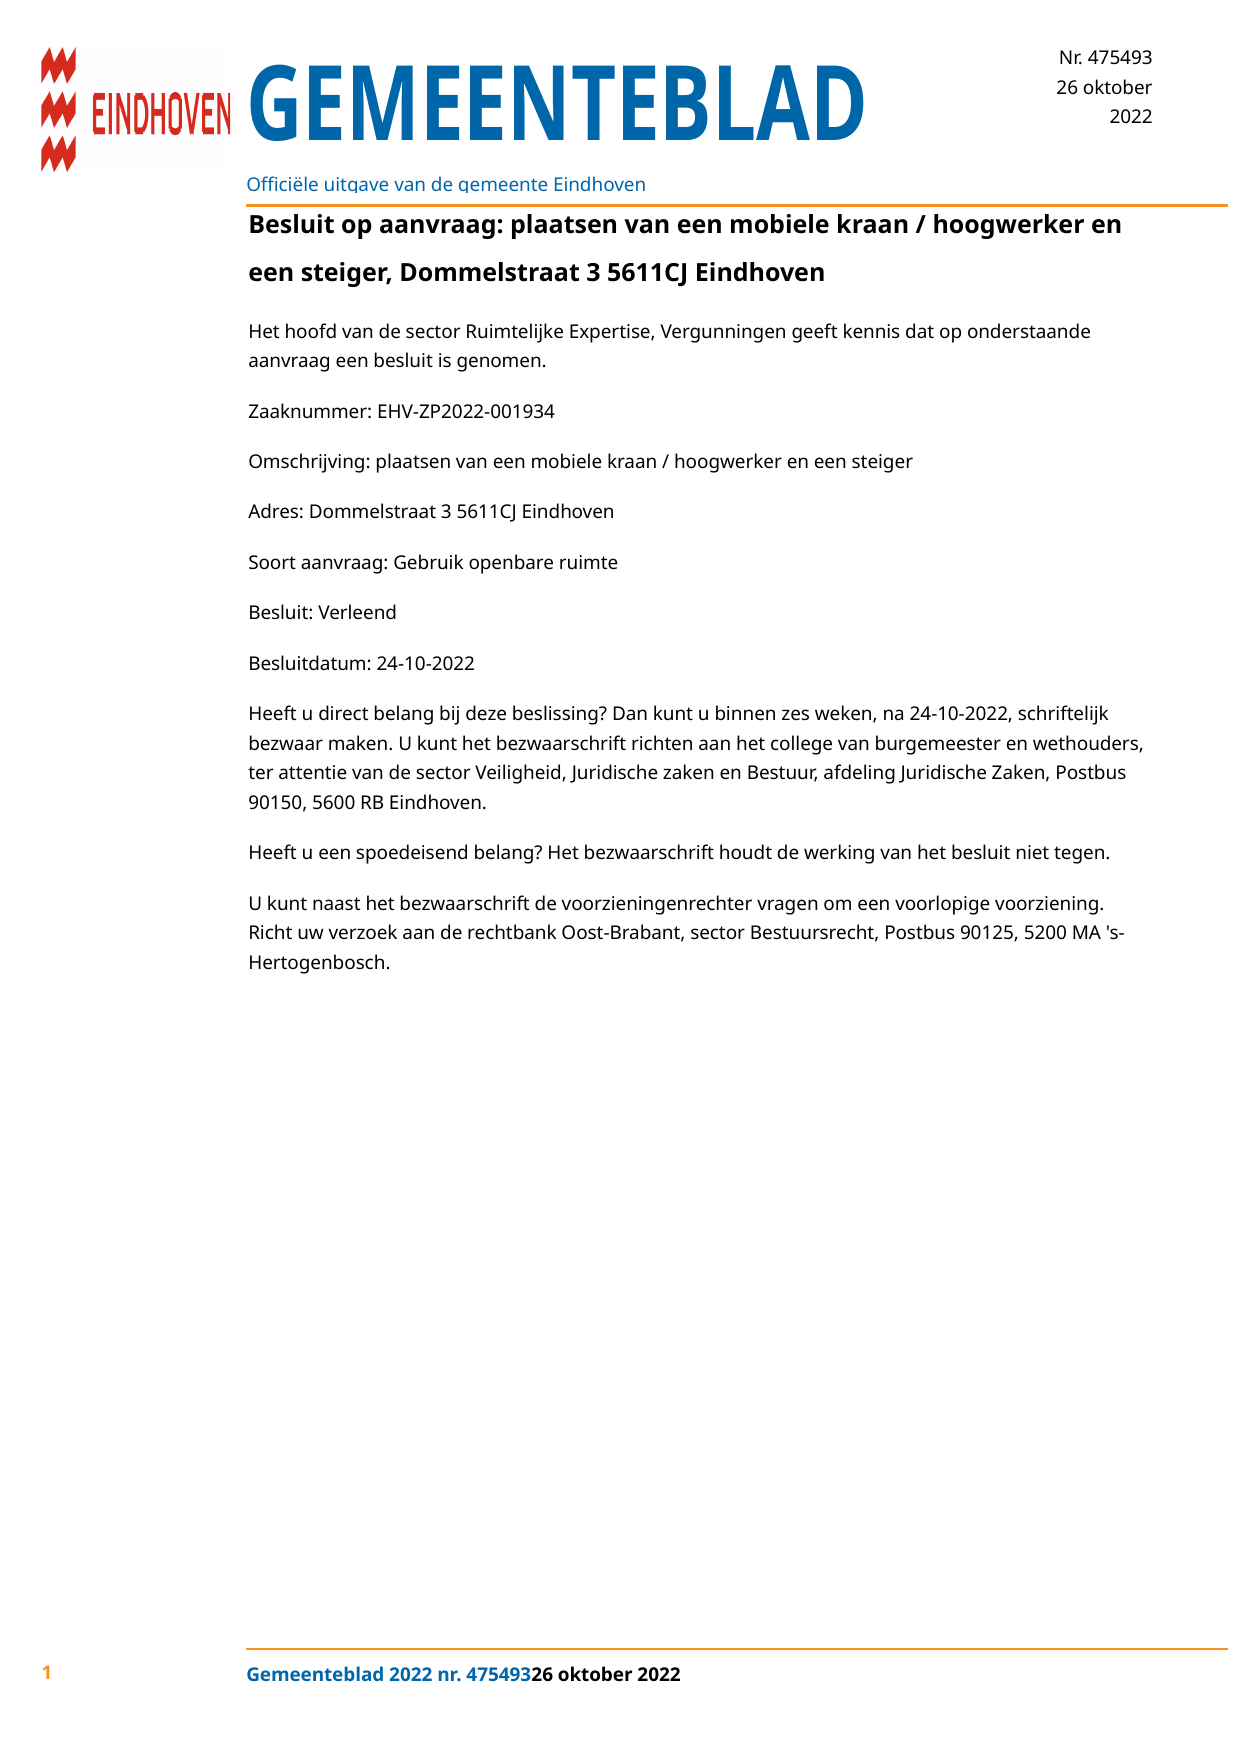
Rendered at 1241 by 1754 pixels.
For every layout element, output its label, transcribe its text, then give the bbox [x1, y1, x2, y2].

text Besluitdatum: 24-10-2022 [248, 650, 1152, 676]
text Besluit op aanvraag: plaatsen van een mobiele kraan / hoogwerker en een steiger, Dommelstraat 3 5611CJ Eindhoven [248, 207, 1152, 288]
text Adres: Dommelstraat 3 5611CJ Eindhoven [248, 499, 1152, 524]
text Omschrijving: plaatsen van een mobiele kraan / hoogwerker en een steiger [248, 448, 1152, 474]
text U kunt naast het bezwaarschrift de voorzieningenrechter vragen om een voorlopige voorziening. Richt uw verzoek aan de rechtbank Oost-Brabant, sector Bestuursrecht, Postbus 90125, 5200 MA 's-Hertogenbosch. [248, 890, 1152, 975]
text Besluit: Verleend [248, 599, 1152, 625]
text Het hoofd van de sector Ruimtelijke Expertise, Vergunningen geeft kennis dat op onderstaande aanvraag een besluit is genomen. [248, 318, 1152, 373]
picture [41, 47, 231, 172]
text Zaaknummer: EHV-ZP2022-001934 [248, 398, 1152, 424]
text Heeft u een spoedeisend belang? Het bezwaarschrift houdt de werking van het besluit niet tegen. [248, 839, 1152, 865]
text Soort aanvraag: Gebruik openbare ruimte [248, 549, 1152, 575]
text Heeft u direct belang bij deze beslissing? Dan kunt u binnen zes weken, na 24-10-2022, schriftelijk bezwaar maken. U kunt het bezwaarschrift richten aan het college van burgemeester en wethouders, ter attentie van de sector Veiligheid, Juridische zaken en Bestuur, afdeling Juridische Zaken, Postbus 90150, 5600 RB Eindhoven. [248, 700, 1152, 815]
